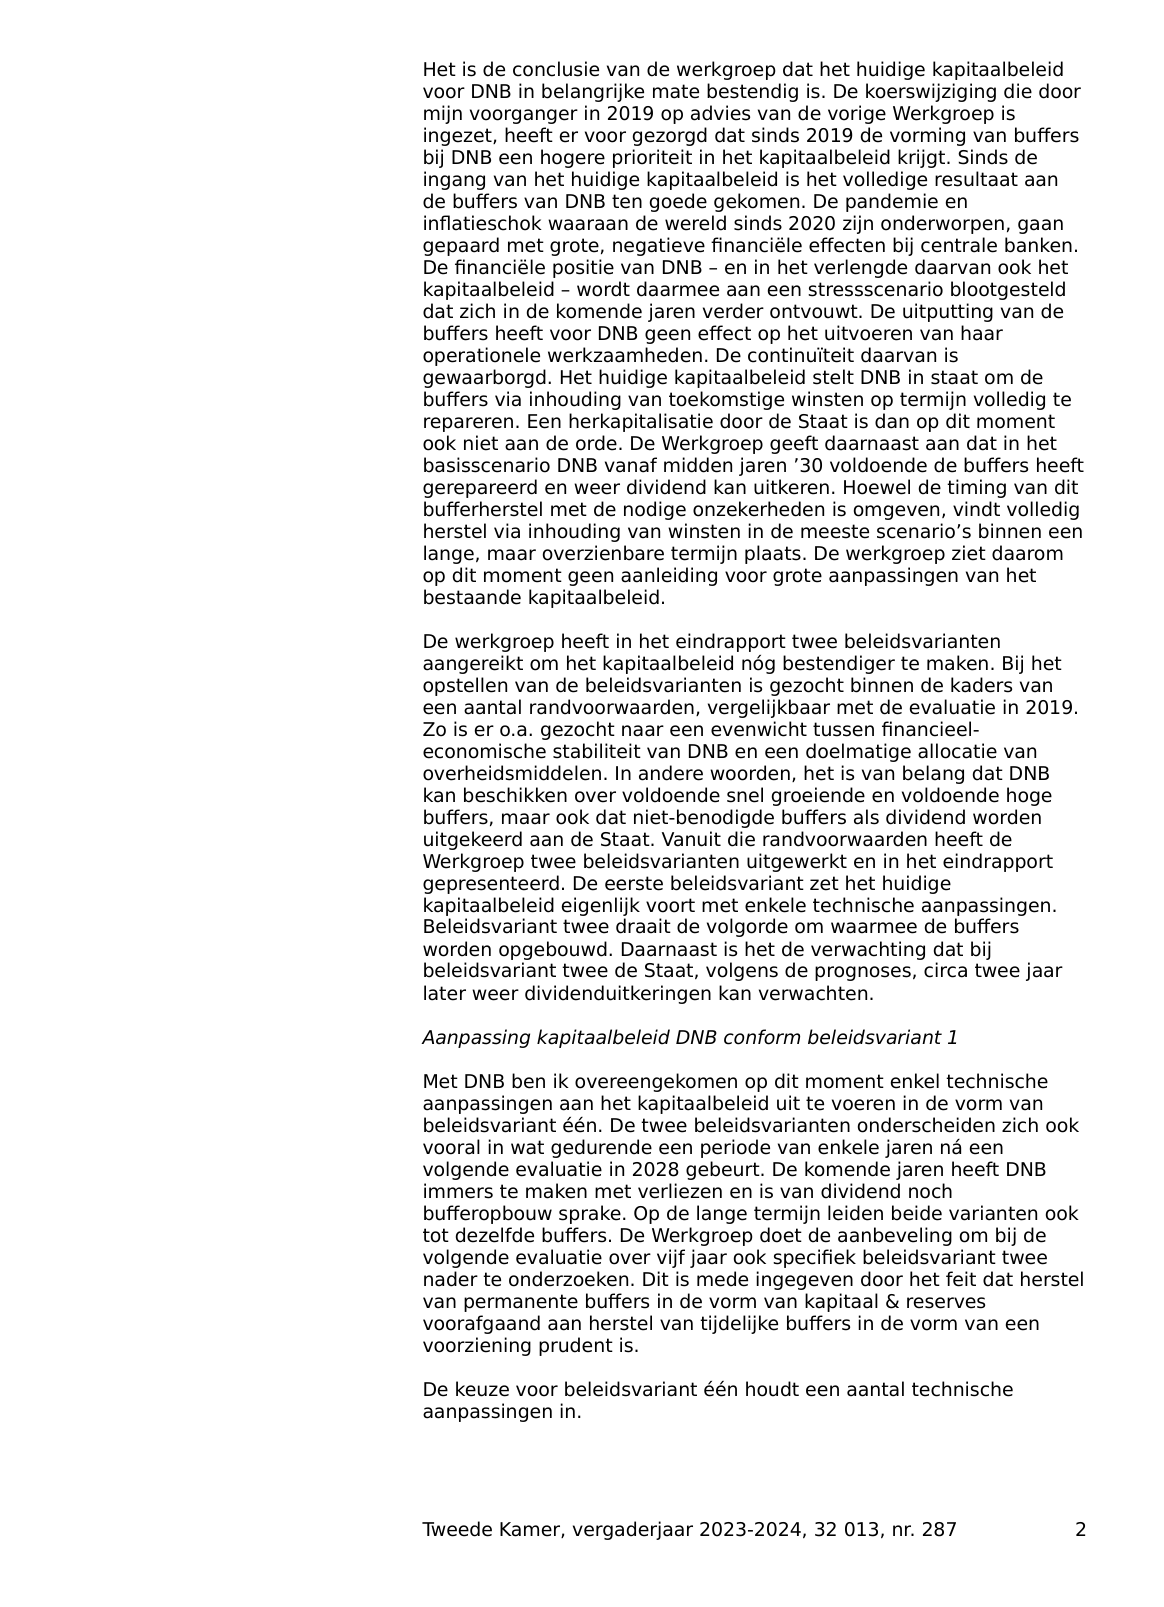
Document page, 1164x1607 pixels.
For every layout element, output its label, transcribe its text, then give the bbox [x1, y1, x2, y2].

text Met DNB ben ik overeengekomen op dit moment enkel technische aanpassingen aan het kapitaalbeleid uit te voeren in de vorm van beleidsvariant één. De twee beleidsvarianten onderscheiden zich ook vooral in wat gedurende een periode van enkele jaren ná een volgende evaluatie in 2028 gebeurt. De komende jaren heeft DNB immers te maken met verliezen en is van dividend noch bufferopbouw sprake. Op de lange termijn leiden beide varianten ook tot dezelfde buffers. De Werkgroep doet de aanbeveling om bij de volgende evaluatie over vijf jaar ook specifiek beleidsvariant twee nader te onderzoeken. Dit is mede ingegeven door het feit dat herstel van permanente buffers in de vorm van kapitaal & reserves voorafgaand aan herstel van tijdelijke buffers in de vorm van een voorziening prudent is. [422, 1071, 1087, 1356]
text De werkgroep heeft in het eindrapport twee beleidsvarianten aangereikt om het kapitaalbeleid nóg bestendiger te maken. Bij het opstellen van de beleidsvarianten is gezocht binnen de kaders van een aantal randvoorwaarden, vergelijkbaar met de evaluatie in 2019. Zo is er o.a. gezocht naar een evenwicht tussen financieel-economische stabiliteit van DNB en een doelmatige allocatie van overheidsmiddelen. In andere woorden, het is van belang dat DNB kan beschikken over voldoende snel groeiende en voldoende hoge buffers, maar ook dat niet-benodigde buffers als dividend worden uitgekeerd aan de Staat. Vanuit die randvoorwaarden heeft de Werkgroep twee beleidsvarianten uitgewerkt en in het eindrapport gepresenteerd. De eerste beleidsvariant zet het huidige kapitaalbeleid eigenlijk voort met enkele technische aanpassingen. Beleidsvariant twee draait de volgorde om waarmee de buffers worden opgebouwd. Daarnaast is het de verwachting dat bij beleidsvariant twee de Staat, volgens de prognoses, circa twee jaar later weer dividenduitkeringen kan verwachten. [422, 631, 1087, 1004]
subtitle Aanpassing kapitaalbeleid DNB conform beleidsvariant 1 [422, 1027, 1087, 1048]
text De keuze voor beleidsvariant één houdt een aantal technische aanpassingen in. [422, 1379, 1087, 1423]
text Het is de conclusie van de werkgroep dat het huidige kapitaalbeleid voor DNB in belangrijke mate bestendig is. De koerswijziging die door mijn voorganger in 2019 op advies van de vorige Werkgroep is ingezet, heeft er voor gezorgd dat sinds 2019 de vorming van buffers bij DNB een hogere prioriteit in het kapitaalbeleid krijgt. Sinds de ingang van het huidige kapitaalbeleid is het volledige resultaat aan de buffers van DNB ten goede gekomen. De pandemie en inflatieschok waaraan de wereld sinds 2020 zijn onderworpen, gaan gepaard met grote, negatieve financiële effecten bij centrale banken. De financiële positie van DNB – en in het verlengde daarvan ook het kapitaalbeleid – wordt daarmee aan een stressscenario blootgesteld dat zich in de komende jaren verder ontvouwt. De uitputting van de buffers heeft voor DNB geen effect op het uitvoeren van haar operationele werkzaamheden. De continuïteit daarvan is gewaarborgd. Het huidige kapitaalbeleid stelt DNB in staat om de buffers via inhouding van toekomstige winsten op termijn volledig te repareren. Een herkapitalisatie door de Staat is dan op dit moment ook niet aan de orde. De Werkgroep geeft daarnaast aan dat in het basisscenario DNB vanaf midden jaren ’30 voldoende de buffers heeft gerepareerd en weer dividend kan uitkeren. Hoewel de timing van dit bufferherstel met de nodige onzekerheden is omgeven, vindt volledig herstel via inhouding van winsten in de meeste scenario’s binnen een lange, maar overzienbare termijn plaats. De werkgroep ziet daarom op dit moment geen aanleiding voor grote aanpassingen van het bestaande kapitaalbeleid. [422, 59, 1087, 608]
